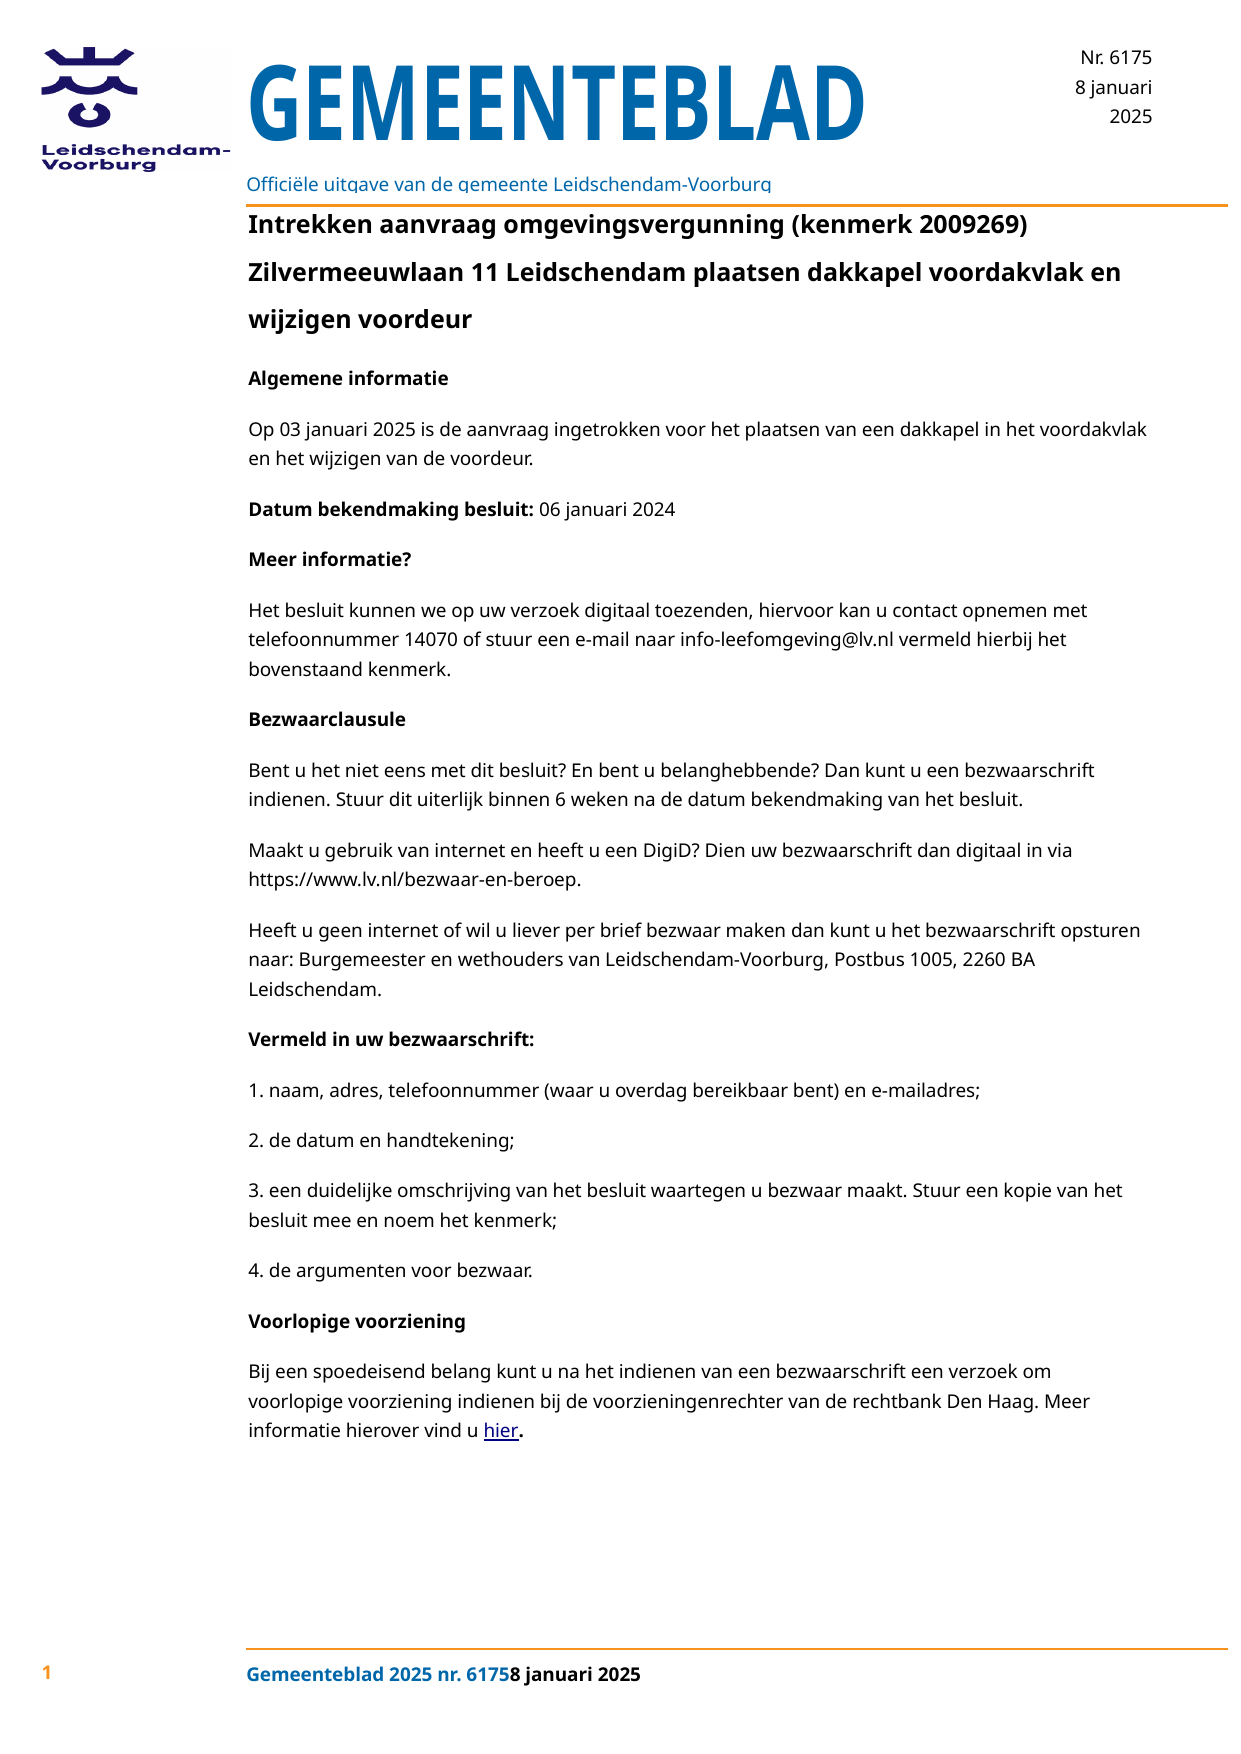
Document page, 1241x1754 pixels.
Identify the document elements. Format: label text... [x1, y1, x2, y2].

picture [41, 47, 231, 172]
text 4. de argumenten voor bezwaar. [248, 1258, 1152, 1283]
text Intrekken aanvraag omgevingsvergunning (kenmerk 2009269) Zilvermeeuwlaan 11 Leidschendam plaatsen dakkapel voordakvlak en wijzigen voordeur [248, 207, 1152, 336]
text Heeft u geen internet of wil u liever per brief bezwaar maken dan kunt u het bezwaarschrift opsturen naar: Burgemeester en wethouders van Leidschendam-Voorburg, Postbus 1005, 2260 BA Leidschendam. [248, 917, 1152, 1002]
text Vermeld in uw bezwaarschrift: [248, 1026, 1152, 1052]
text 3. een duidelijke omschrijving van het besluit waartegen u bezwaar maakt. Stuur een kopie van het besluit mee en noem het kenmerk; [248, 1178, 1152, 1233]
text 2. de datum en handtekening; [248, 1127, 1152, 1153]
text 1. naam, adres, telefoonnummer (waar u overdag bereikbaar bent) en e-mailadres; [248, 1077, 1152, 1102]
text Bent u het niet eens met dit besluit? En bent u belanghebbende? Dan kunt u een bezwaarschrift indienen. Stuur dit uiterlijk binnen 6 weken na de datum bekendmaking van het besluit. [248, 757, 1152, 812]
text Bezwaarclausule [248, 706, 1152, 732]
text Meer informatie? [248, 546, 1152, 572]
text Datum bekendmaking besluit: 06 januari 2024 [248, 496, 1152, 522]
text Bij een spoedeisend belang kunt u na het indienen van een bezwaarschrift een verzoek om voorlopige voorziening indienen bij de voorzieningenrechter van de rechtbank Den Haag. Meer informatie hierover vind u hier. [248, 1358, 1152, 1443]
text Algemene informatie [248, 366, 1152, 391]
text Maakt u gebruik van internet en heeft u een DigiD? Dien uw bezwaarschrift dan digitaal in via https://www.lv.nl/bezwaar-en-beroep. [248, 837, 1152, 892]
text Voorlopige voorziening [248, 1308, 1152, 1334]
text Op 03 januari 2025 is de aanvraag ingetrokken voor het plaatsen van een dakkapel in het voordakvlak en het wijzigen van de voordeur. [248, 416, 1152, 471]
text Het besluit kunnen we op uw verzoek digitaal toezenden, hiervoor kan u contact opnemen met telefoonnummer 14070 of stuur een e-mail naar info-leefomgeving@lv.nl vermeld hierbij het bovenstaand kenmerk. [248, 597, 1152, 682]
